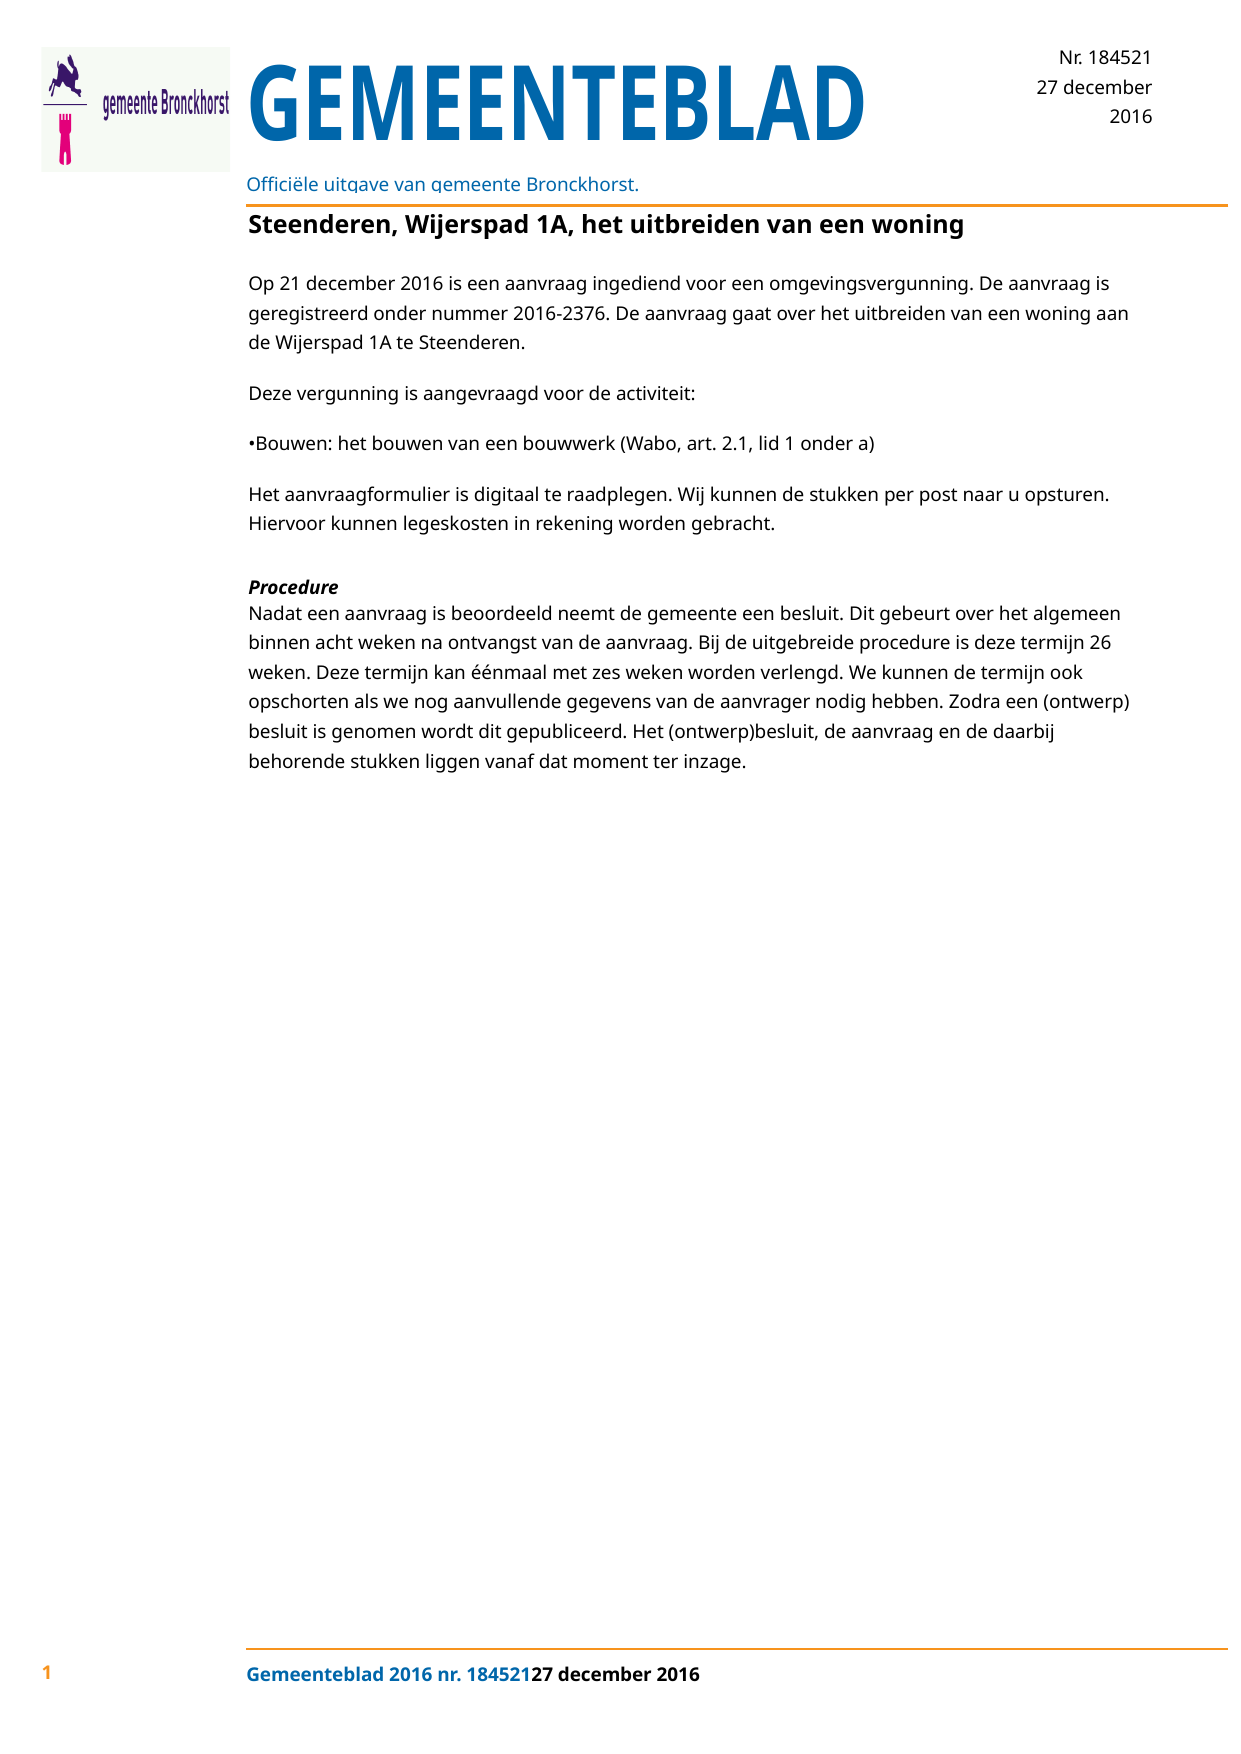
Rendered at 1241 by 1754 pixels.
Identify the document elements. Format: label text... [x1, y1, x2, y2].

picture [41, 47, 231, 172]
text Op 21 december 2016 is een aanvraag ingediend voor een omgevingsvergunning. De aanvraag is geregistreerd onder nummer 2016-2376. De aanvraag gaat over het uitbreiden van een woning aan de Wijerspad 1A te Steenderen. [248, 270, 1152, 355]
text Procedure [248, 574, 1152, 600]
text Nadat een aanvraag is beoordeeld neemt de gemeente een besluit. Dit gebeurt over het algemeen binnen acht weken na ontvangst van de aanvraag. Bij de uitgebreide procedure is deze termijn 26 weken. Deze termijn kan éénmaal met zes weken worden verlengd. We kunnen de termijn ook opschorten als we nog aanvullende gegevens van de aanvrager nodig hebben. Zodra een (ontwerp) besluit is genomen wordt dit gepubliceerd. Het (ontwerp)besluit, de aanvraag en de daarbij behorende stukken liggen vanaf dat moment ter inzage. [248, 600, 1152, 774]
text •Bouwen: het bouwen van een bouwwerk (Wabo, art. 2.1, lid 1 onder a) [248, 430, 1152, 456]
text Deze vergunning is aangevraagd voor de activiteit: [248, 380, 1152, 406]
text Steenderen, Wijerspad 1A, het uitbreiden van een woning [248, 207, 1152, 241]
text Het aanvraagformulier is digitaal te raadplegen. Wij kunnen de stukken per post naar u opsturen. Hiervoor kunnen legeskosten in rekening worden gebracht. [248, 481, 1152, 536]
